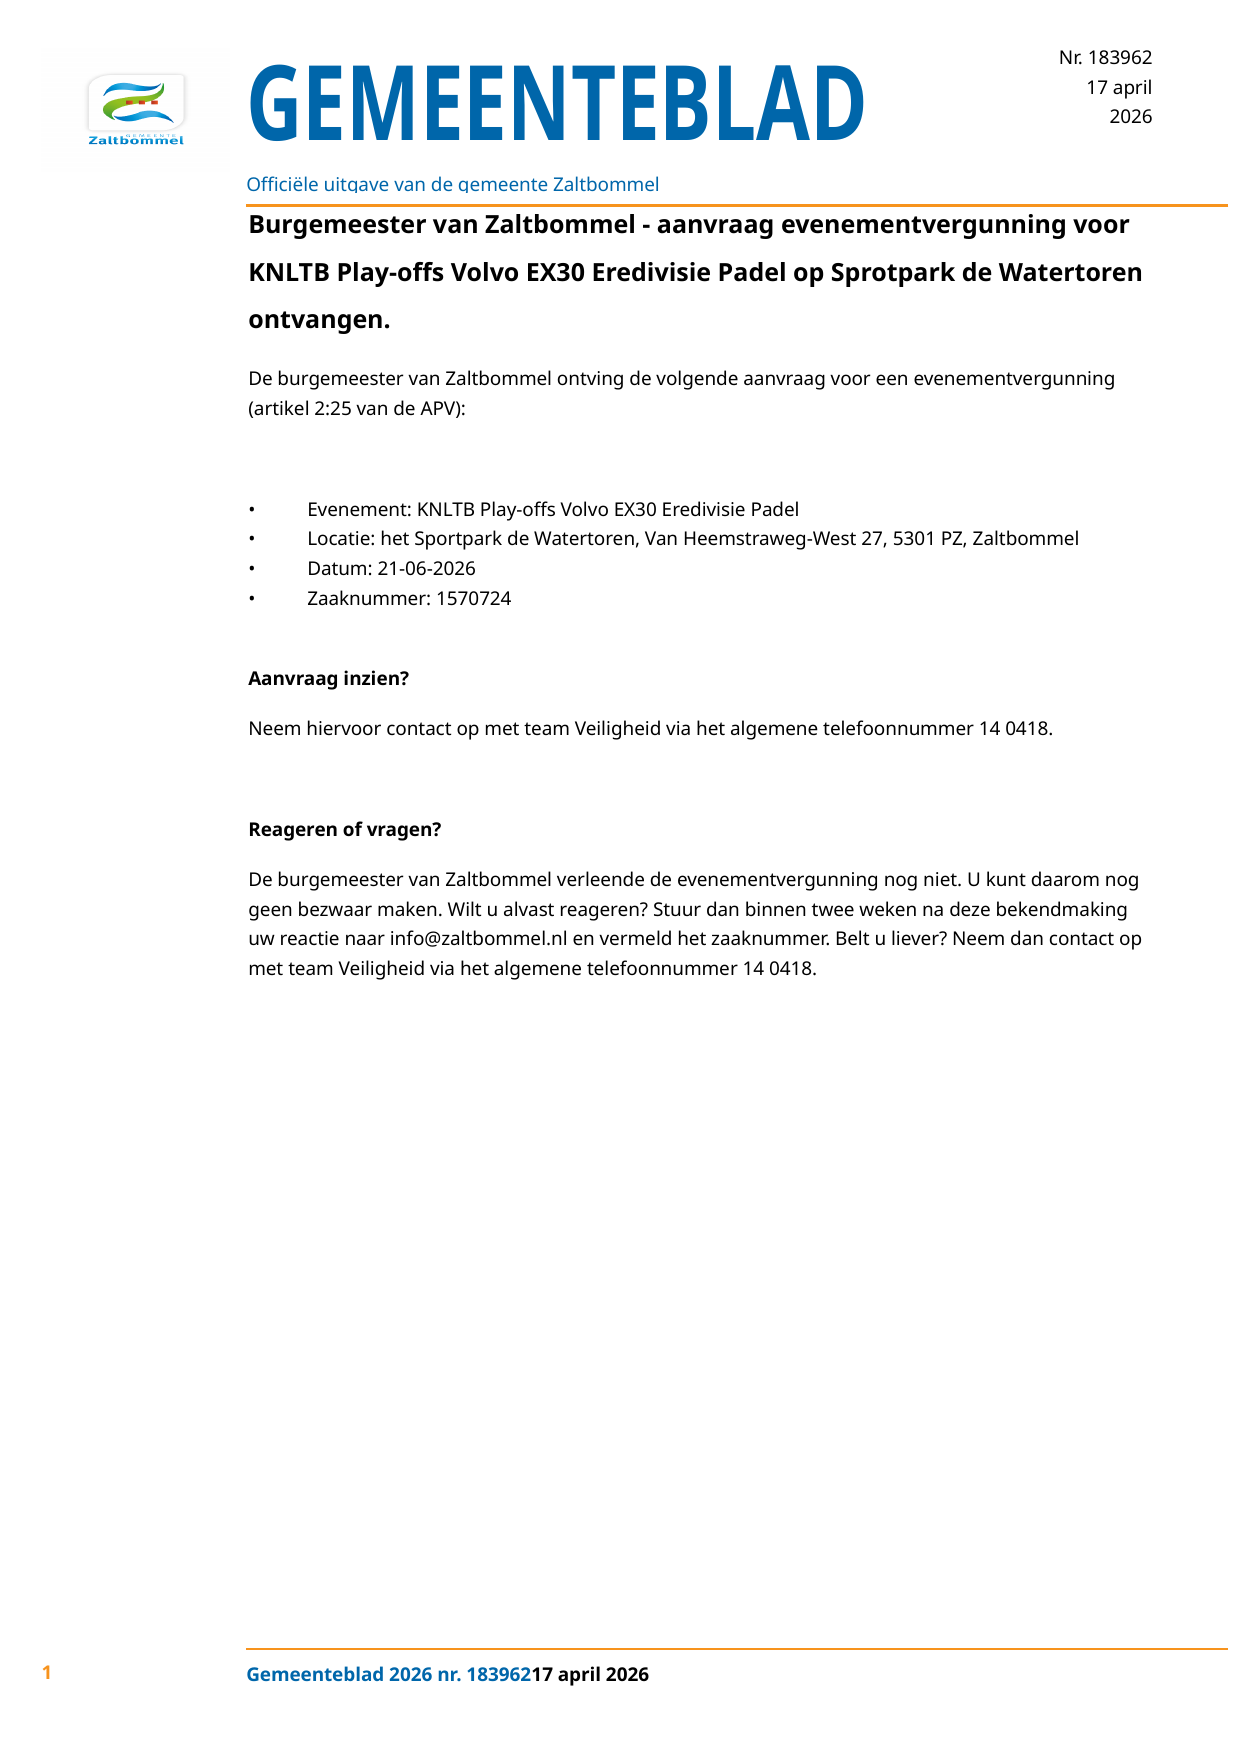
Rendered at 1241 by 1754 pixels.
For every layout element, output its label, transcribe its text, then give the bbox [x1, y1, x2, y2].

list Locatie: het Sportpark de Watertoren, Van Heemstraweg-West 27, 5301 PZ, Zaltbommel [248, 526, 1152, 551]
picture [41, 47, 231, 172]
text Reageren of vragen? [248, 816, 1152, 842]
text De burgemeester van Zaltbommel verleende de evenementvergunning nog niet. U kunt daarom nog geen bezwaar maken. Wilt u alvast reageren? Stuur dan binnen twee weken na deze bekendmaking uw reactie naar info@zaltbommel.nl en vermeld het zaaknummer. Belt u liever? Neem dan contact op met team Veiligheid via het algemene telefoonnummer 14 0418. [248, 866, 1152, 981]
text Burgemeester van Zaltbommel - aanvraag evenementvergunning voor KNLTB Play-offs Volvo EX30 Eredivisie Padel op Sprotpark de Watertoren ontvangen. [248, 207, 1152, 336]
list Evenement: KNLTB Play-offs Volvo EX30 Eredivisie Padel [248, 496, 1152, 522]
list Datum: 21-06-2026 [248, 555, 1152, 581]
text De burgemeester van Zaltbommel ontving de volgende aanvraag voor een evenementvergunning (artikel 2:25 van de APV): [248, 366, 1152, 421]
text Aanvraag inzien? [248, 665, 1152, 690]
list Zaaknummer: 1570724 [248, 585, 1152, 610]
text Neem hiervoor contact op met team Veiligheid via het algemene telefoonnummer 14 0418. [248, 715, 1152, 741]
